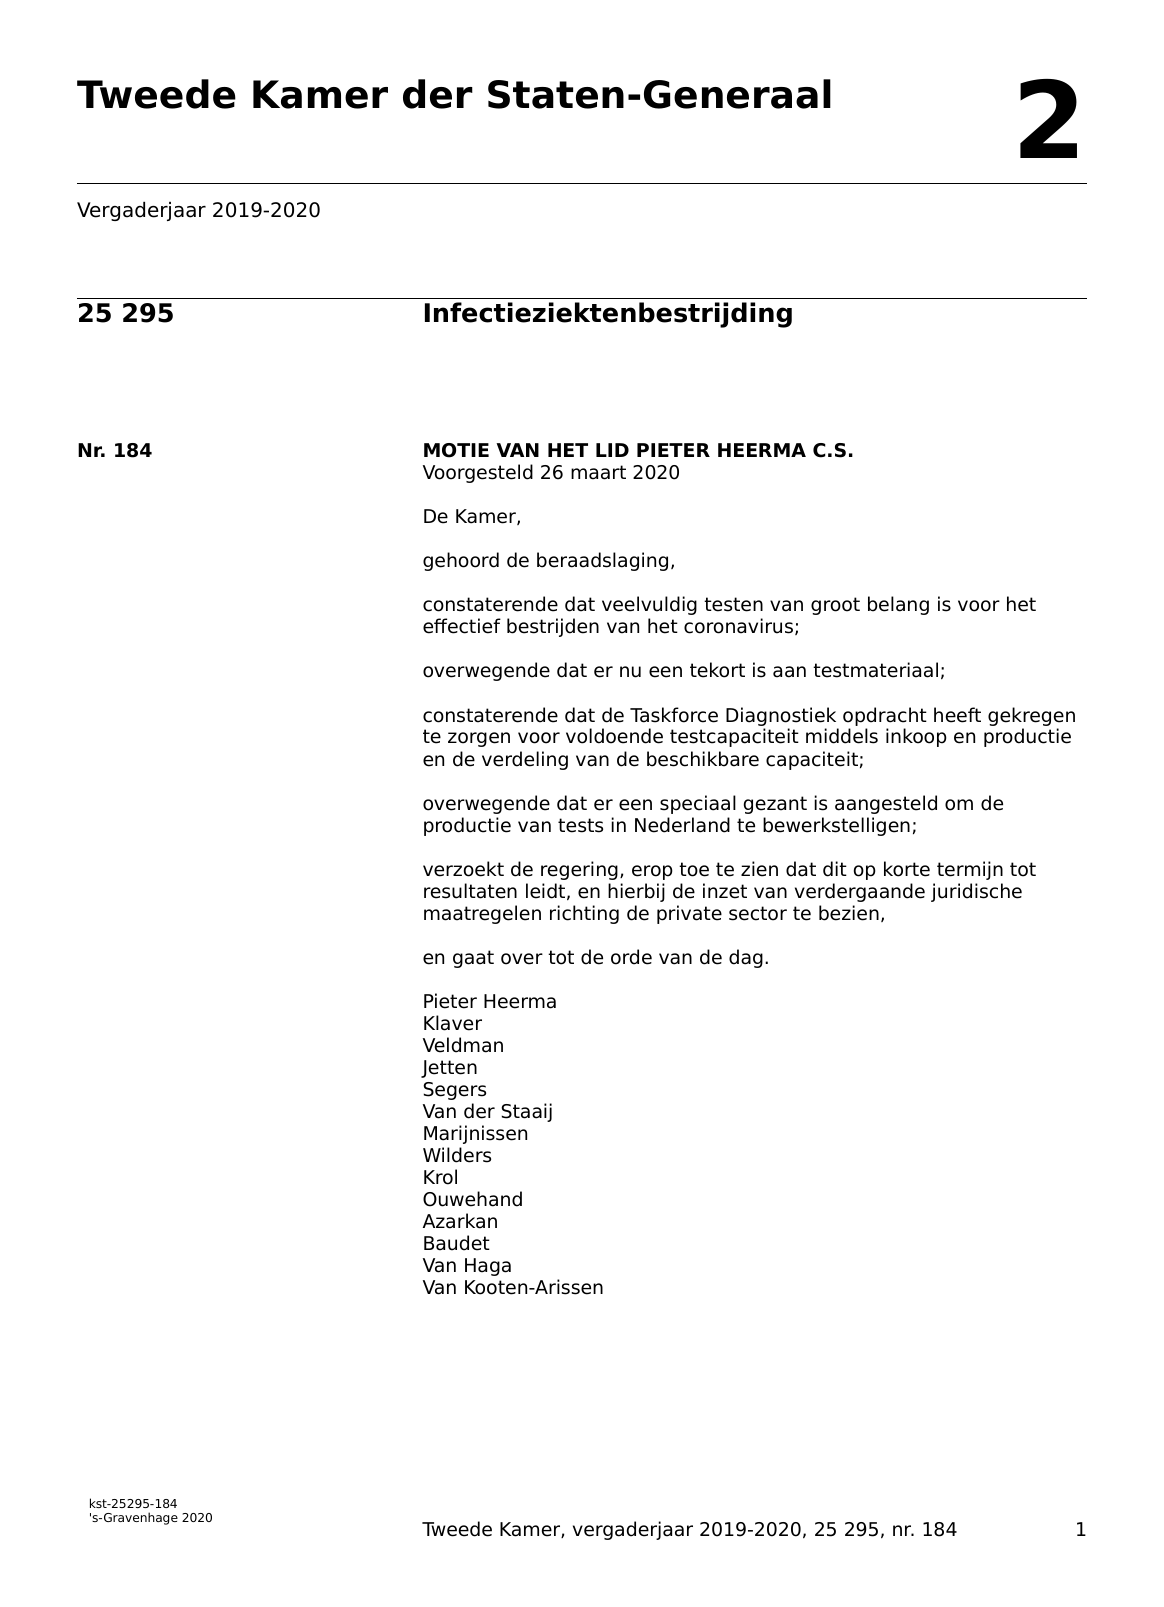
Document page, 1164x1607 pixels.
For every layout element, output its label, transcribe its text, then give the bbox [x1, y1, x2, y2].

text Segers [422, 1079, 1087, 1101]
text Van der Staaij [422, 1101, 1087, 1123]
table_header 2 [886, 59, 1087, 183]
text Marijnissen [422, 1123, 1087, 1145]
text Wilders [422, 1145, 1087, 1167]
text kst-25295-184 [88, 1497, 323, 1511]
text Klaver [422, 1013, 1087, 1035]
text verzoekt de regering, erop toe te zien dat dit op korte termijn tot resultaten leidt, en hierbij de inzet van verdergaande juridische maatregelen richting de private sector te bezien, [422, 859, 1087, 925]
text Voorgesteld 26 maart 2020 [422, 462, 1087, 484]
text constaterende dat de Taskforce Diagnostiek opdracht heeft gekregen te zorgen voor voldoende testcapaciteit middels inkoop en productie en de verdeling van de beschikbare capaciteit; [422, 704, 1087, 770]
text Van Kooten-Arissen [422, 1277, 1087, 1299]
text Ouwehand [422, 1189, 1087, 1211]
text en gaat over tot de orde van de dag. [422, 947, 1087, 969]
text Pieter Heerma [422, 991, 1087, 1013]
subtitle Nr. 184 MOTIE VAN HET LID PIETER HEERMA C.S. [77, 440, 1087, 462]
text overwegende dat er een speciaal gezant is aangesteld om de productie van tests in Nederland te bewerkstelligen; [422, 793, 1087, 837]
text Jetten [422, 1057, 1087, 1079]
table_cell Vergaderjaar 2019-2020 [77, 184, 1087, 298]
text Veldman [422, 1035, 1087, 1057]
text Van Haga [422, 1255, 1087, 1277]
subtitle 25 295 Infectieziektenbestrijding [77, 299, 1087, 329]
text Krol [422, 1167, 1087, 1189]
text Azarkan [422, 1211, 1087, 1233]
text overwegende dat er nu een tekort is aan testmateriaal; [422, 660, 1087, 682]
text 's-Gravenhage 2020 [88, 1511, 323, 1525]
text Baudet [422, 1233, 1087, 1255]
table_header Tweede Kamer der Staten-Generaal [77, 59, 886, 183]
text De Kamer, [422, 506, 1087, 528]
text gehoord de beraadslaging, [422, 550, 1087, 572]
text constaterende dat veelvuldig testen van groot belang is voor het effectief bestrijden van het coronavirus; [422, 594, 1087, 638]
